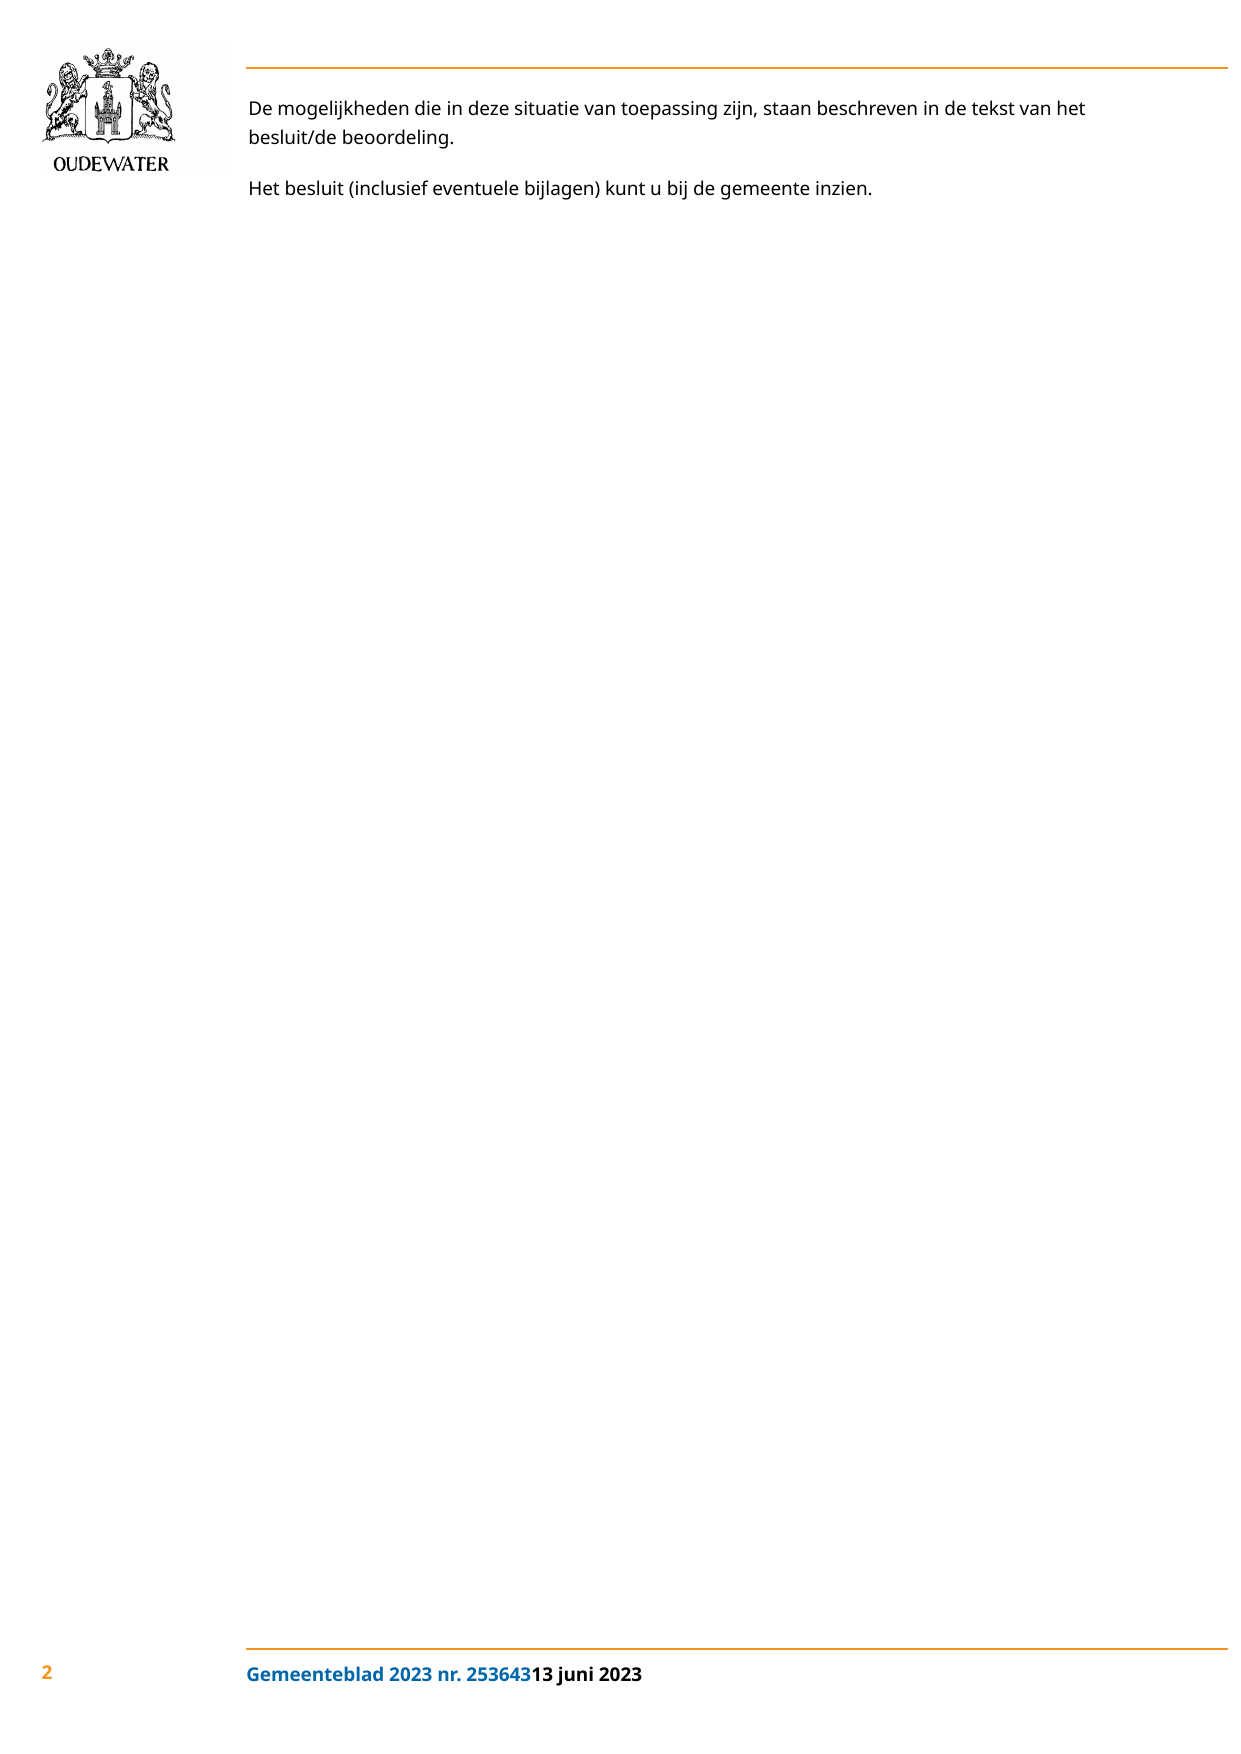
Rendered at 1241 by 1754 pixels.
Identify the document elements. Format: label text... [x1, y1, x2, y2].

text Het besluit (inclusief eventuele bijlagen) kunt u bij de gemeente inzien. [248, 175, 1152, 201]
picture [41, 47, 231, 172]
text De mogelijkheden die in deze situatie van toepassing zijn, staan beschreven in de tekst van het besluit/de beoordeling. [248, 95, 1152, 150]
